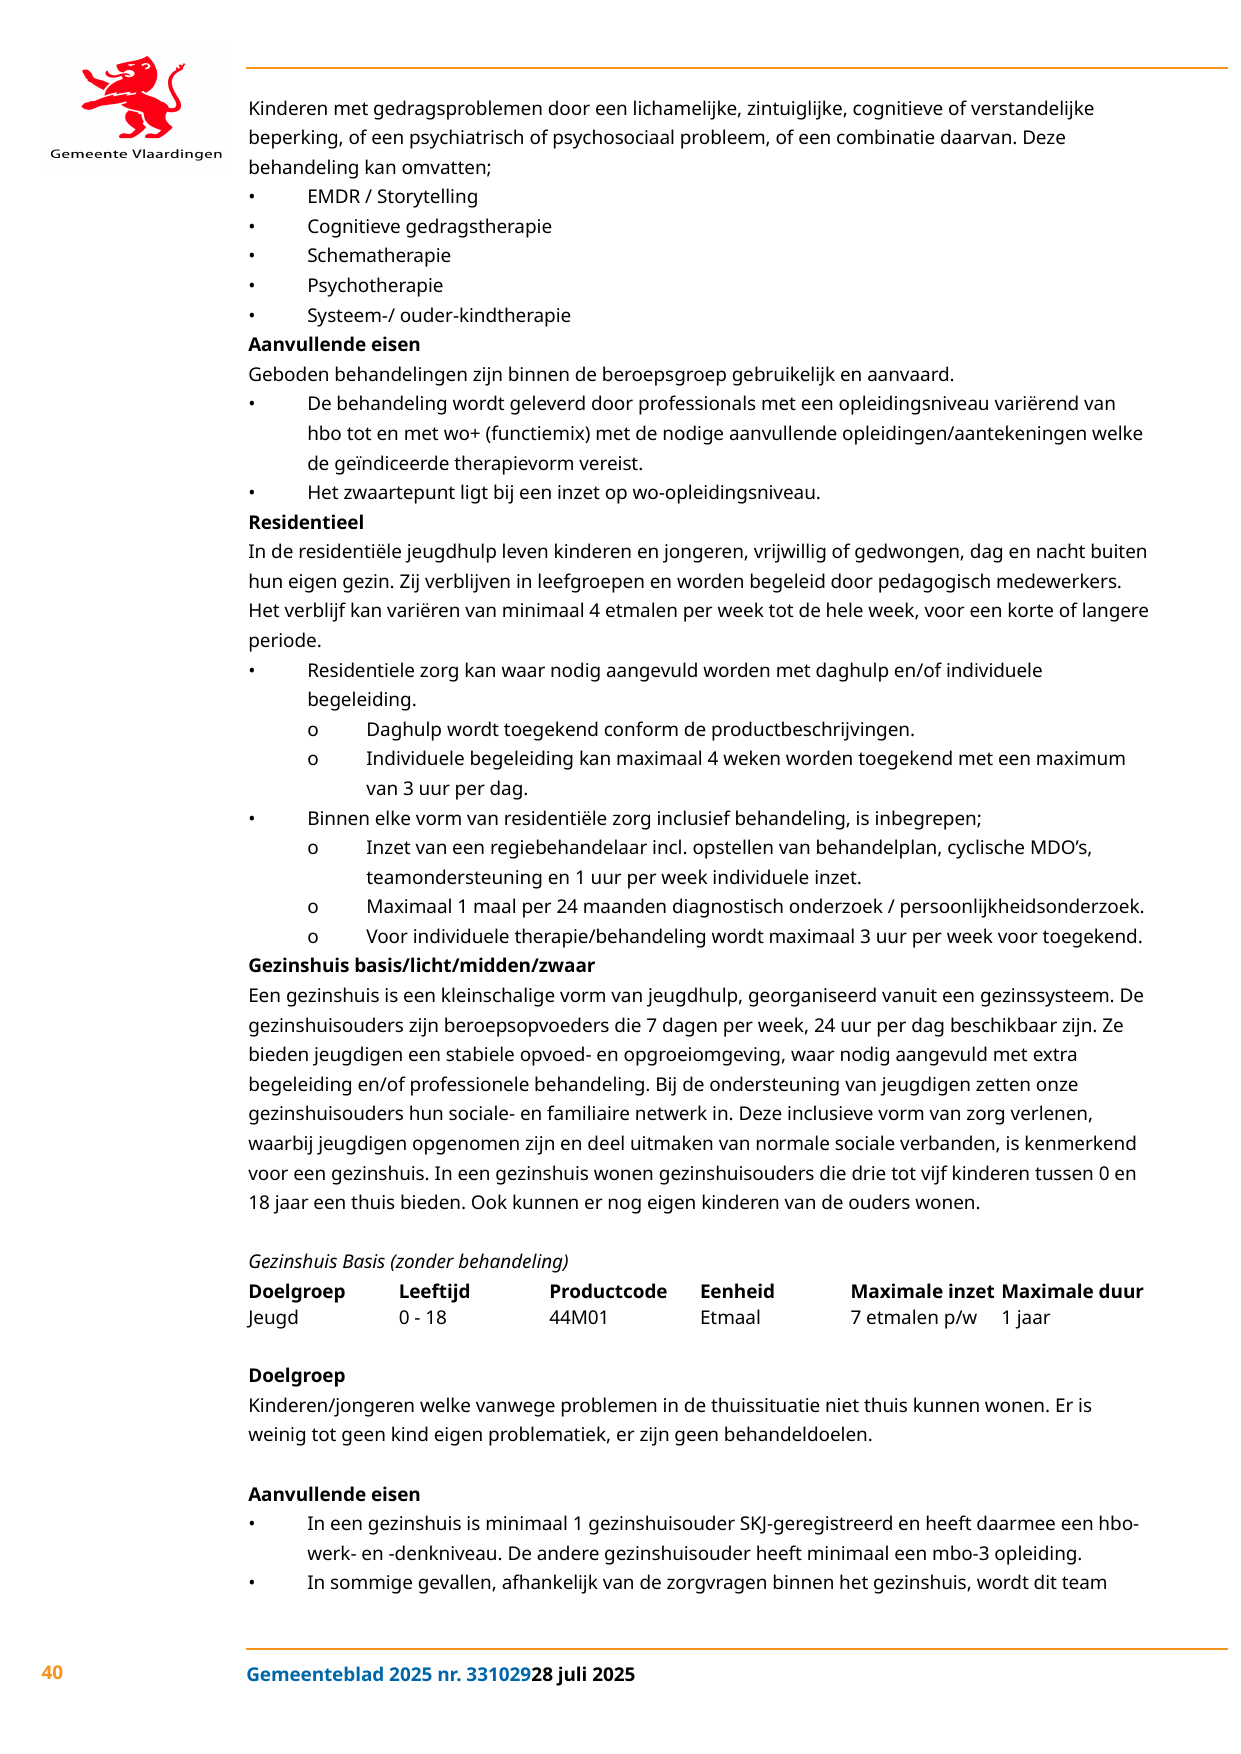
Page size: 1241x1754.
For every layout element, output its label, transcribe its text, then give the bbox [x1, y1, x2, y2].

text Doelgroep [248, 1362, 1152, 1388]
text Kinderen/jongeren welke vanwege problemen in de thuissituatie niet thuis kunnen wonen. Er is weinig tot geen kind eigen problematiek, er zijn geen behandeldoelen. [248, 1392, 1152, 1447]
list In sommige gevallen, afhankelijk van de zorgvragen binnen het gezinshuis, wordt dit team [248, 1569, 1152, 1595]
table_header Maximale inzet [850, 1278, 1001, 1304]
picture [41, 47, 231, 172]
list Schematherapie [248, 243, 1152, 268]
table_cell 1 jaar [1001, 1304, 1152, 1330]
table_header Leeftijd [399, 1278, 549, 1304]
list Daghulp wordt toegekend conform de productbeschrijvingen. [307, 716, 1152, 742]
list De behandeling wordt geleverd door professionals met een opleidingsniveau variërend van hbo tot en met wo+ (functiemix) met de nodige aanvullende opleidingen/aantekeningen welke de geïndiceerde therapievorm vereist. [248, 391, 1152, 476]
list Cognitieve gedragstherapie [248, 213, 1152, 239]
list Voor individuele therapie/behandeling wordt maximaal 3 uur per week voor toegekend. [307, 923, 1152, 949]
table_header Doelgroep [248, 1278, 398, 1304]
text Gezinshuis Basis (zonder behandeling) [248, 1248, 1152, 1274]
text Residentieel [248, 509, 1152, 535]
list Systeem-/ ouder-kindtherapie [248, 302, 1152, 328]
table_cell 0 - 18 [399, 1304, 549, 1330]
table_header Maximale duur [1001, 1278, 1152, 1304]
list Residentiele zorg kan waar nodig aangevuld worden met daghulp en/of individuele begeleiding. [248, 657, 1152, 712]
table_cell Jeugd [248, 1304, 398, 1330]
text Aanvullende eisen [248, 1481, 1152, 1507]
table_header Productcode [549, 1278, 700, 1304]
table_header Eenheid [700, 1278, 850, 1304]
list EMDR / Storytelling [248, 183, 1152, 209]
text In de residentiële jeugdhulp leven kinderen en jongeren, vrijwillig of gedwongen, dag en nacht buiten hun eigen gezin. Zij verblijven in leefgroepen en worden begeleid door pedagogisch medewerkers. Het verblijf kan variëren van minimaal 4 etmalen per week tot de hele week, voor een korte of langere periode. [248, 538, 1152, 653]
text Kinderen met gedragsproblemen door een lichamelijke, zintuiglijke, cognitieve of verstandelijke beperking, of een psychiatrisch of psychosociaal probleem, of een combinatie daarvan. Deze behandeling kan omvatten; [248, 95, 1152, 180]
list Het zwaartepunt ligt bij een inzet op wo-opleidingsniveau. [248, 479, 1152, 505]
text Gezinshuis basis/licht/midden/zwaar [248, 953, 1152, 978]
list Maximaal 1 maal per 24 maanden diagnostisch onderzoek / persoonlijkheidsonderzoek. [307, 893, 1152, 919]
text Geboden behandelingen zijn binnen de beroepsgroep gebruikelijk en aanvaard. [248, 361, 1152, 387]
table_cell 44M01 [549, 1304, 700, 1330]
table_cell 7 etmalen p/w [850, 1304, 1001, 1330]
list Individuele begeleiding kan maximaal 4 weken worden toegekend met een maximum van 3 uur per dag. [307, 746, 1152, 801]
list In een gezinshuis is minimaal 1 gezinshuisouder SKJ-geregistreerd en heeft daarmee een hbo-werk- en -denkniveau. De andere gezinshuisouder heeft minimaal een mbo-3 opleiding. [248, 1510, 1152, 1566]
list Psychotherapie [248, 272, 1152, 298]
text Aanvullende eisen [248, 331, 1152, 357]
list Inzet van een regiebehandelaar incl. opstellen van behandelplan, cyclische MDO’s, teamondersteuning en 1 uur per week individuele inzet. [307, 834, 1152, 890]
list Binnen elke vorm van residentiële zorg inclusief behandeling, is inbegrepen; [248, 805, 1152, 831]
text Een gezinshuis is een kleinschalige vorm van jeugdhulp, georganiseerd vanuit een gezinssysteem. De gezinshuisouders zijn beroepsopvoeders die 7 dagen per week, 24 uur per dag beschikbaar zijn. Ze bieden jeugdigen een stabiele opvoed- en opgroeiomgeving, waar nodig aangevuld met extra begeleiding en/of professionele behandeling. Bij de ondersteuning van jeugdigen zetten onze gezinshuisouders hun sociale- en familiaire netwerk in. Deze inclusieve vorm van zorg verlenen, waarbij jeugdigen opgenomen zijn en deel uitmaken van normale sociale verbanden, is kenmerkend voor een gezinshuis. In een gezinshuis wonen gezinshuisouders die drie tot vijf kinderen tussen 0 en 18 jaar een thuis bieden. Ook kunnen er nog eigen kinderen van de ouders wonen. [248, 982, 1152, 1215]
table_cell Etmaal [700, 1304, 850, 1330]
